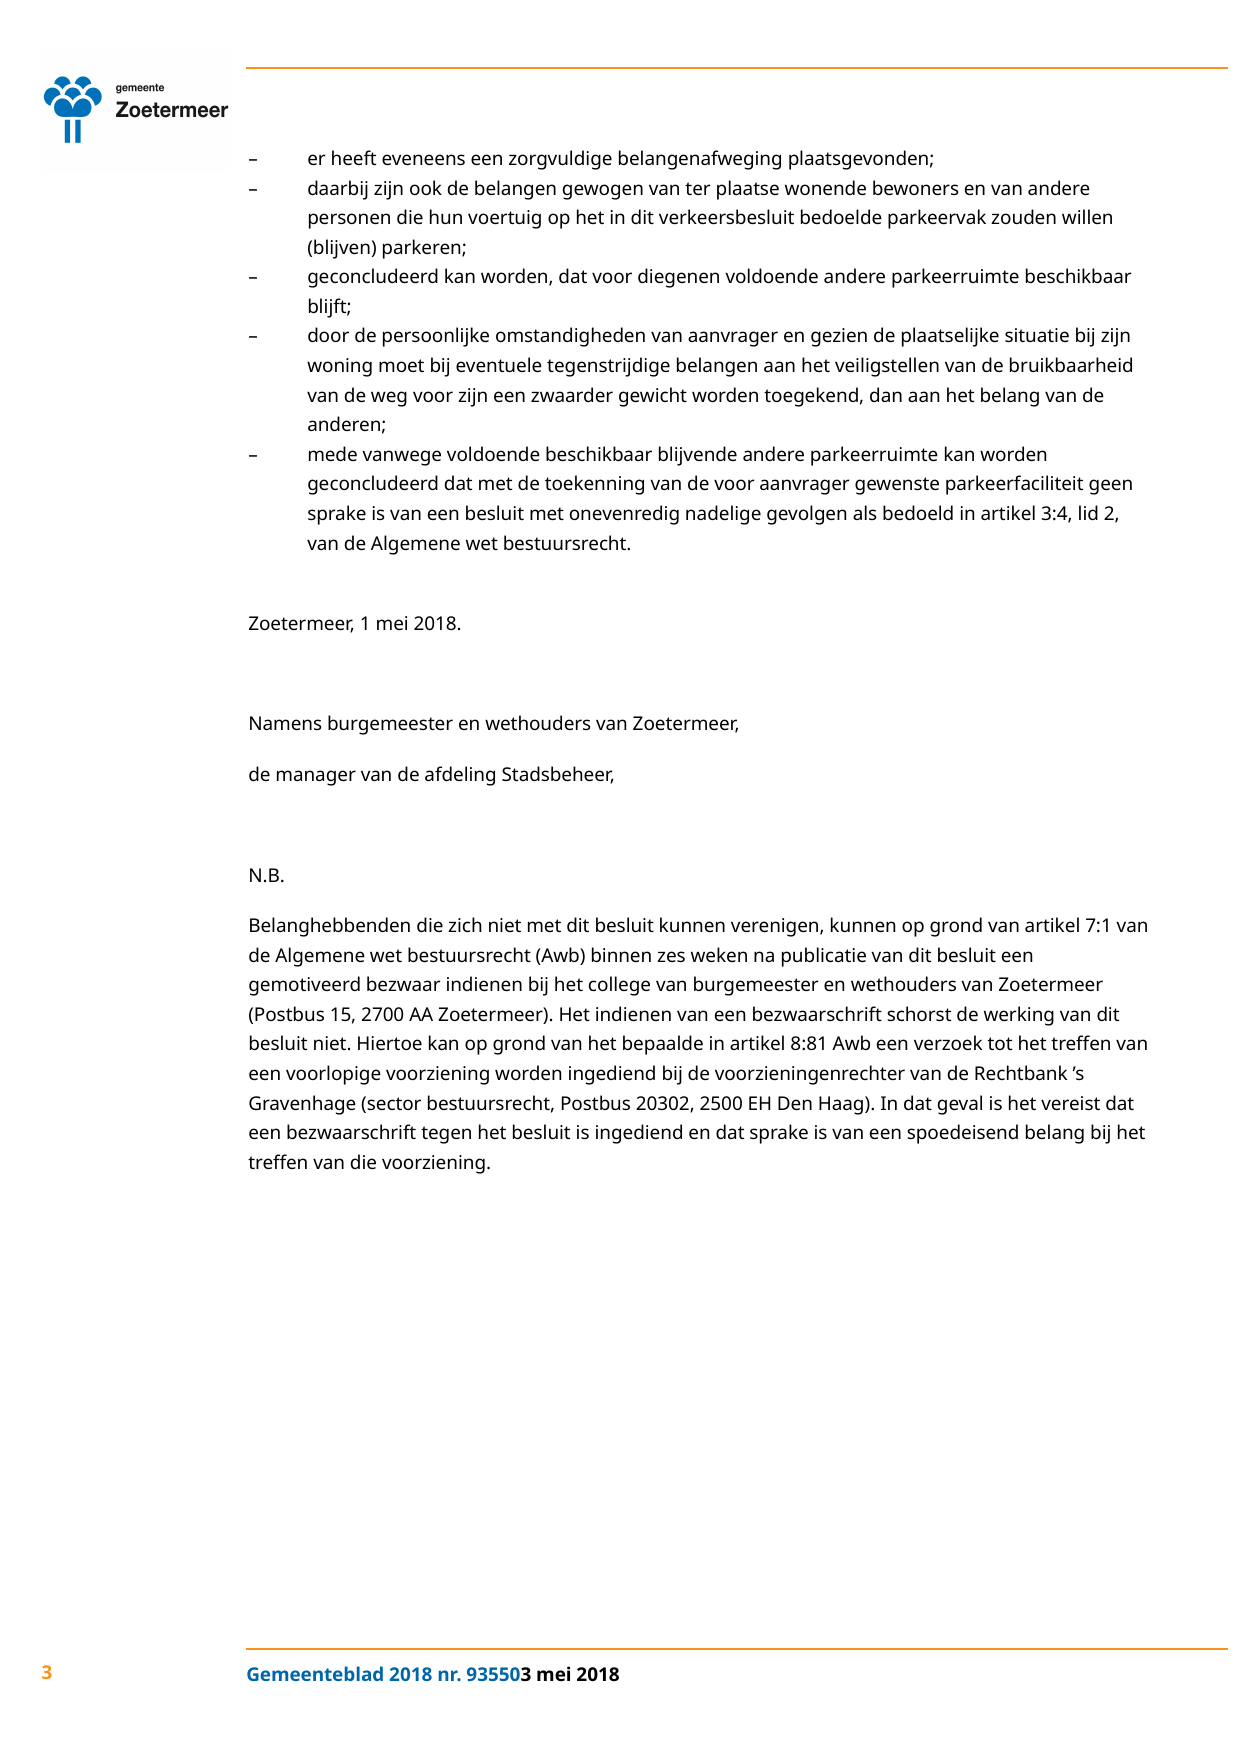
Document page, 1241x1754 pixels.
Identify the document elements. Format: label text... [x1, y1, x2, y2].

text Namens burgemeester en wethouders van Zoetermeer, [248, 711, 1152, 736]
list daarbij zijn ook de belangen gewogen van ter plaatse wonende bewoners en van andere personen die hun voertuig op het in dit verkeersbesluit bedoelde parkeervak zouden willen (blijven) parkeren; [248, 175, 1152, 260]
text Zoetermeer, 1 mei 2018. [248, 610, 1152, 636]
list er heeft eveneens een zorgvuldige belangenafweging plaatsgevonden; [248, 145, 1152, 171]
text de manager van de afdeling Stadsbeheer, [248, 761, 1152, 787]
list mede vanwege voldoende beschikbaar blijvende andere parkeerruimte kan worden geconcludeerd dat met de toekenning van de voor aanvrager gewenste parkeerfaciliteit geen sprake is van een besluit met onevenredig nadelige gevolgen als bedoeld in artikel 3:4, lid 2, van de Algemene wet bestuursrecht. [248, 441, 1152, 556]
text N.B. [248, 862, 1152, 888]
list door de persoonlijke omstandigheden van aanvrager en gezien de plaatselijke situatie bij zijn woning moet bij eventuele tegenstrijdige belangen aan het veiligstellen van de bruikbaarheid van de weg voor zijn een zwaarder gewicht worden toegekend, dan aan het belang van de anderen; [248, 323, 1152, 437]
text Belanghebbenden die zich niet met dit besluit kunnen verenigen, kunnen op grond van artikel 7:1 van de Algemene wet bestuursrecht (Awb) binnen zes weken na publicatie van dit besluit een gemotiveerd bezwaar indienen bij het college van burgemeester en wethouders van Zoetermeer (Postbus 15, 2700 AA Zoetermeer). Het indienen van een bezwaarschrift schorst de werking van dit besluit niet. Hiertoe kan op grond van het bepaalde in artikel 8:81 Awb een verzoek tot het treffen van een voorlopige voorziening worden ingediend bij de voorzieningenrechter van de Rechtbank ’s Gravenhage (sector bestuursrecht, Postbus 20302, 2500 EH Den Haag). In dat geval is het vereist dat een bezwaarschrift tegen het besluit is ingediend en dat sprake is van een spoedeisend belang bij het treffen van die voorziening. [248, 912, 1152, 1175]
picture [41, 47, 231, 172]
list geconcludeerd kan worden, dat voor diegenen voldoende andere parkeerruimte beschikbaar blijft; [248, 263, 1152, 319]
